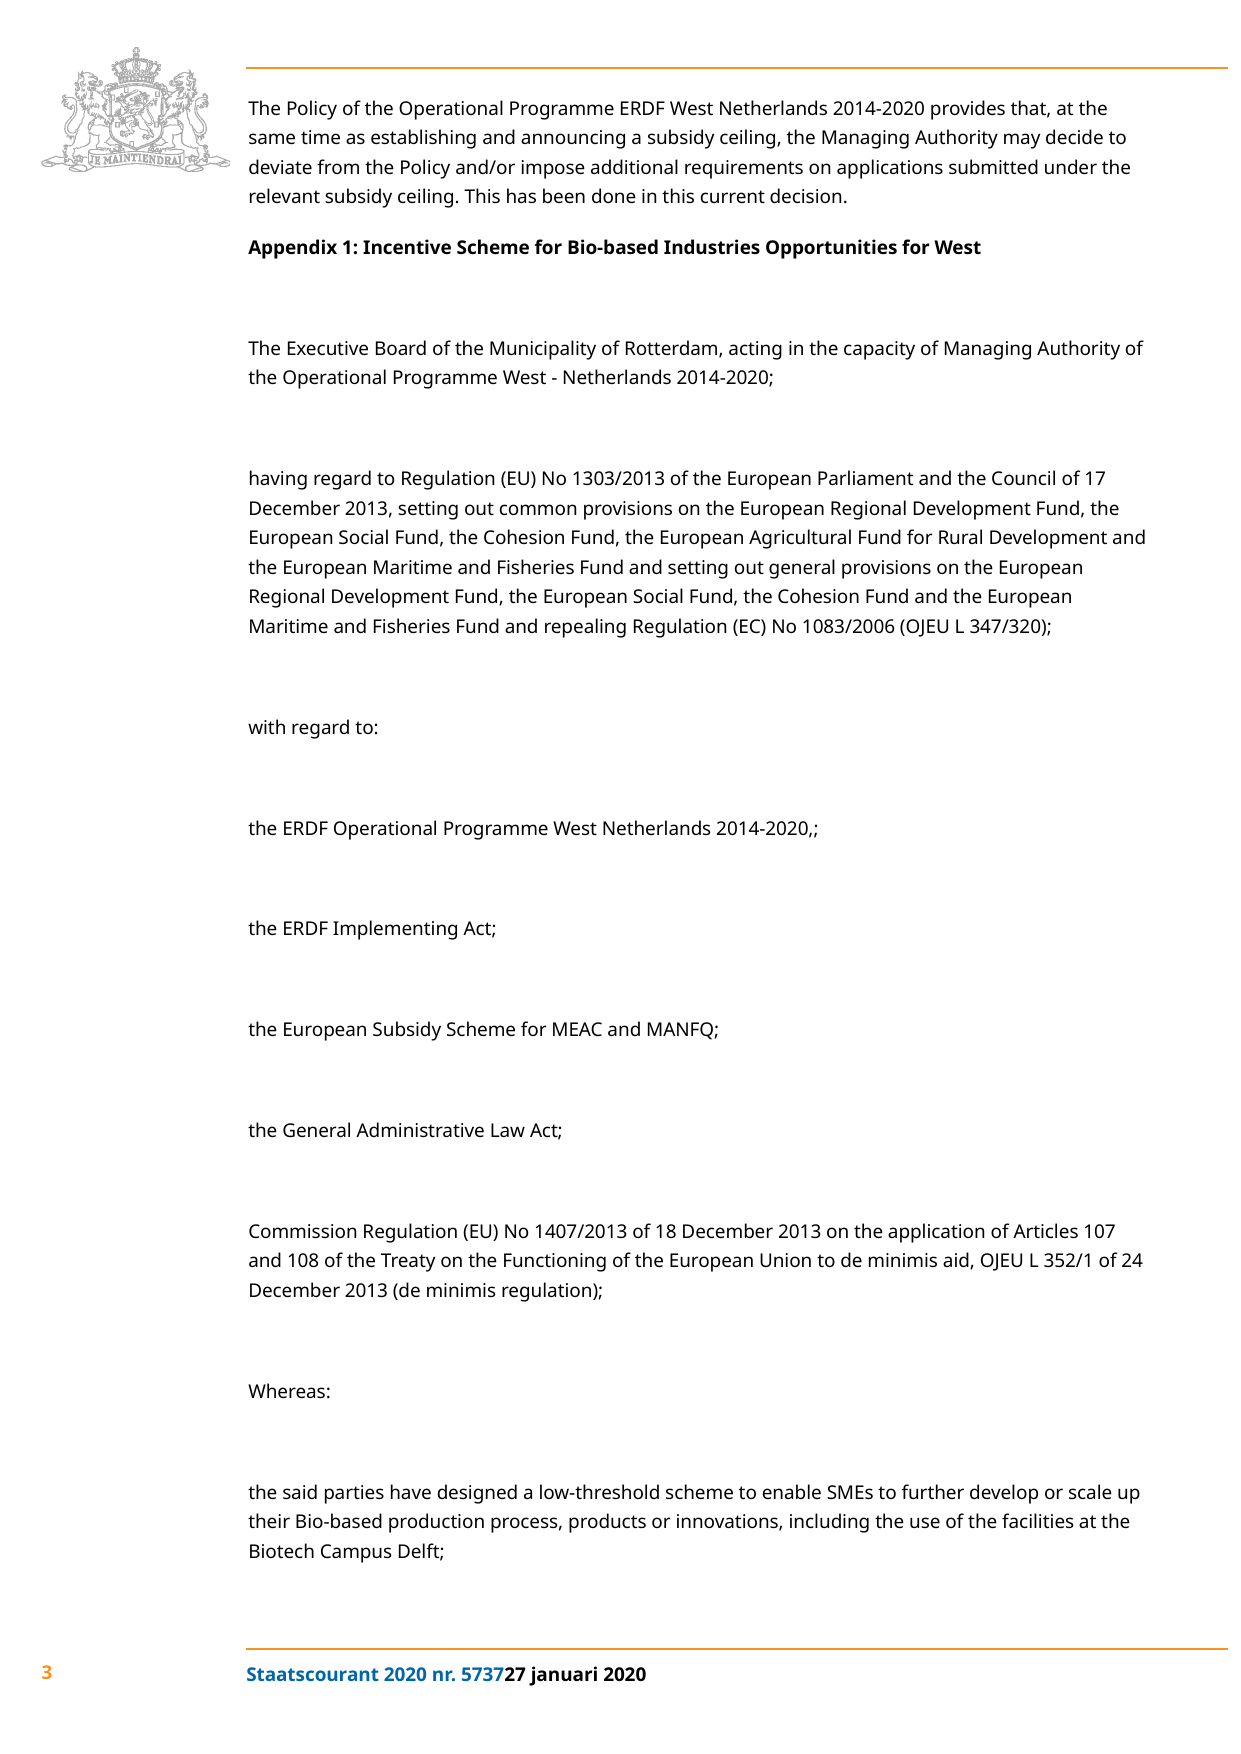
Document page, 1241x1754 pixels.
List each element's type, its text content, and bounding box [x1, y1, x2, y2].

text Commission Regulation (EU) No 1407/2013 of 18 December 2013 on the application of Articles 107 and 108 of the Treaty on the Functioning of the European Union to de minimis aid, OJEU L 352/1 of 24 December 2013 (de minimis regulation); [248, 1218, 1152, 1303]
text Whereas: [248, 1378, 1152, 1404]
picture [41, 47, 231, 172]
text The Executive Board of the Municipality of Rotterdam, acting in the capacity of Managing Authority of the Operational Programme West - Netherlands 2014-2020; [248, 335, 1152, 390]
text the General Administrative Law Act; [248, 1117, 1152, 1143]
text the European Subsidy Scheme for MEAC and MANFQ; [248, 1016, 1152, 1042]
text having regard to Regulation (EU) No 1303/2013 of the European Parliament and the Council of 17 December 2013, setting out common provisions on the European Regional Development Fund, the European Social Fund, the Cohesion Fund, the European Agricultural Fund for Rural Development and the European Maritime and Fisheries Fund and setting out general provisions on the European Regional Development Fund, the European Social Fund, the Cohesion Fund and the European Maritime and Fisheries Fund and repealing Regulation (EC) No 1083/2006 (OJEU L 347/320); [248, 465, 1152, 639]
text the ERDF Implementing Act; [248, 916, 1152, 941]
text the ERDF Operational Programme West Netherlands 2014-2020,; [248, 815, 1152, 841]
text the said parties have designed a low-threshold scheme to enable SMEs to further develop or scale up their Bio-based production process, products or innovations, including the use of the facilities at the Biotech Campus Delft; [248, 1479, 1152, 1564]
text Appendix 1: Incentive Scheme for Bio-based Industries Opportunities for West [248, 234, 1152, 260]
text with regard to: [248, 714, 1152, 740]
text The Policy of the Operational Programme ERDF West Netherlands 2014-2020 provides that, at the same time as establishing and announcing a subsidy ceiling, the Managing Authority may decide to deviate from the Policy and/or impose additional requirements on applications submitted under the relevant subsidy ceiling. This has been done in this current decision. [248, 95, 1152, 209]
